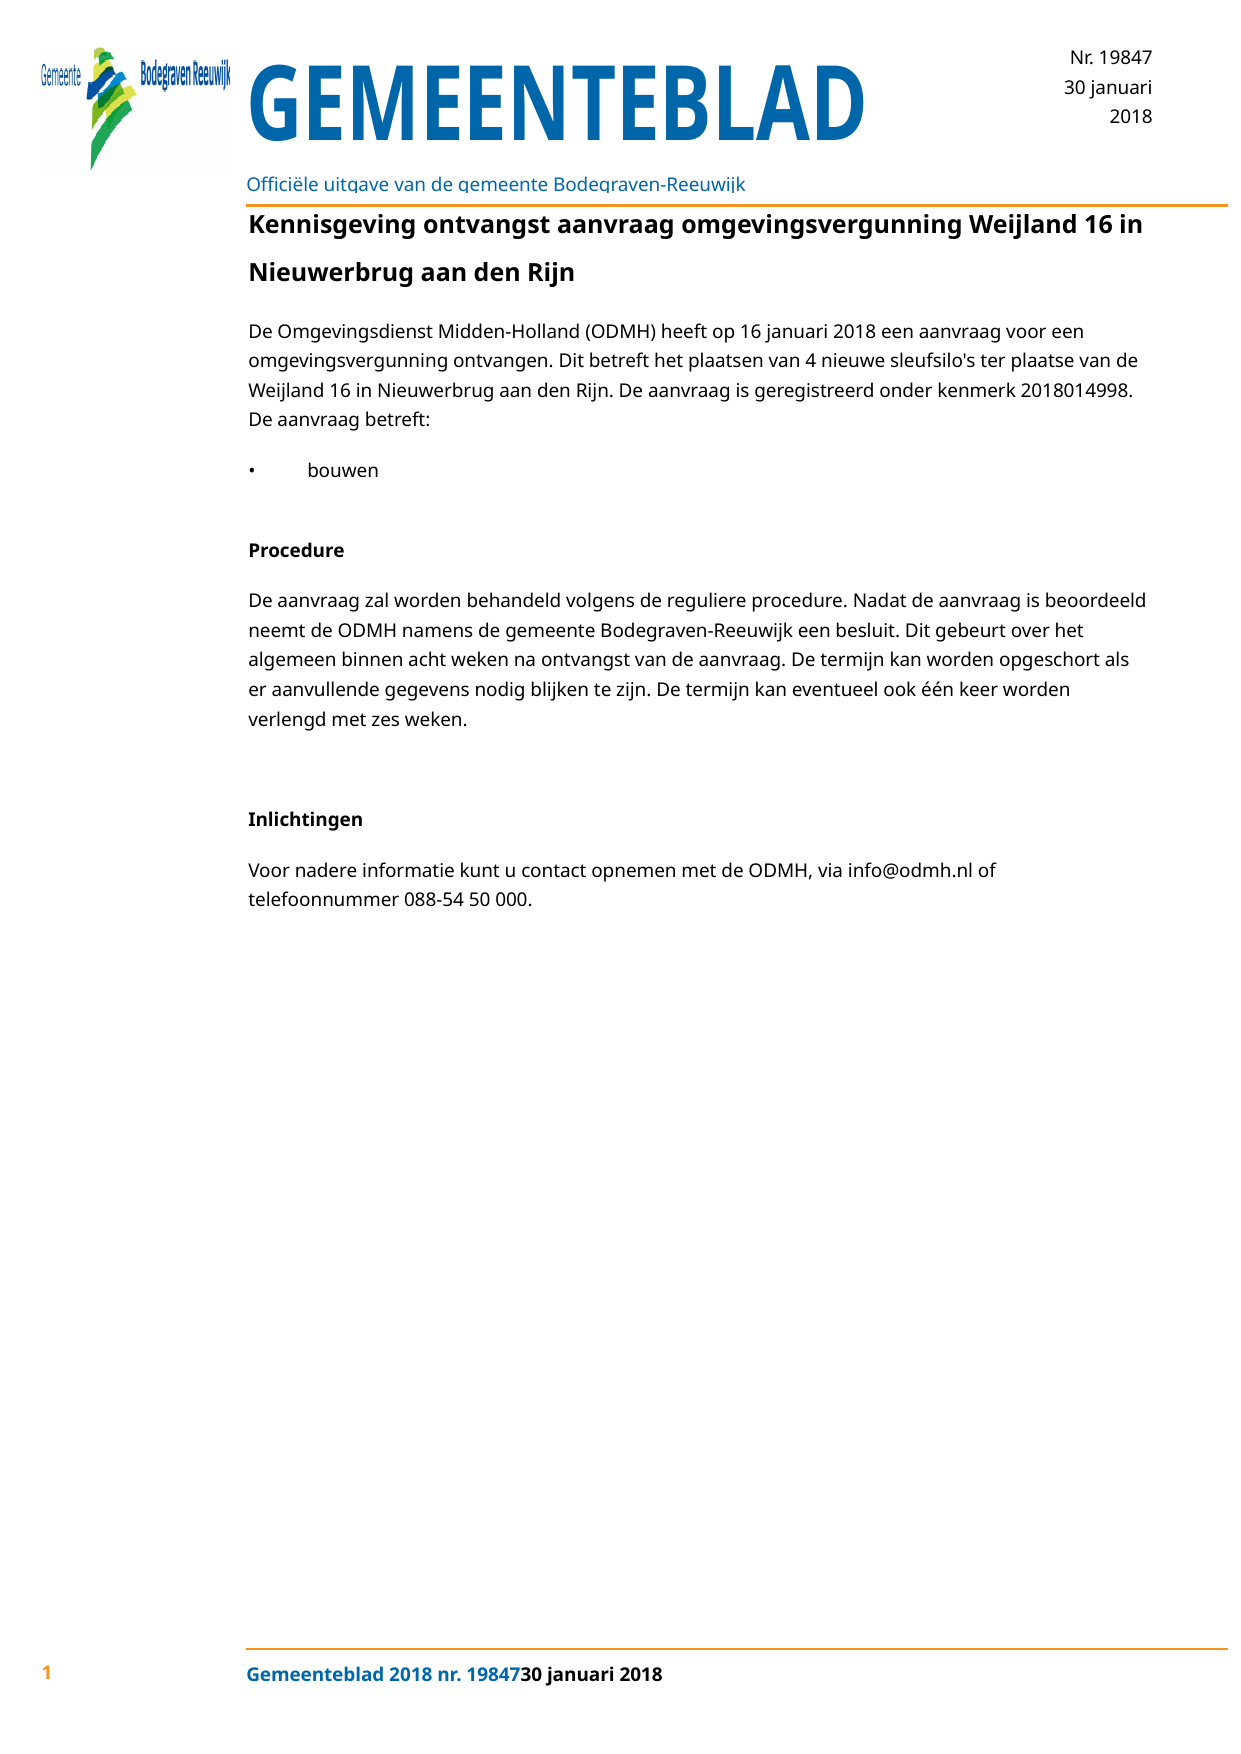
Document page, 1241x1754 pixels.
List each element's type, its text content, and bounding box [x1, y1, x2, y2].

text Kennisgeving ontvangst aanvraag omgevingsvergunning Weijland 16 in Nieuwerbrug aan den Rijn [248, 207, 1152, 288]
text De Omgevingsdienst Midden-Holland (ODMH) heeft op 16 januari 2018 een aanvraag voor een omgevingsvergunning ontvangen. Dit betreft het plaatsen van 4 nieuwe sleufsilo's ter plaatse van de Weijland 16 in Nieuwerbrug aan den Rijn. De aanvraag is geregistreerd onder kenmerk 2018014998. De aanvraag betreft: [248, 318, 1152, 432]
text Voor nadere informatie kunt u contact opnemen met de ODMH, via info@odmh.nl of telefoonnummer 088-54 50 000. [248, 857, 1152, 912]
text De aanvraag zal worden behandeld volgens de reguliere procedure. Nadat de aanvraag is beoordeeld neemt de ODMH namens de gemeente Bodegraven-Reeuwijk een besluit. Dit gebeurt over het algemeen binnen acht weken na ontvangst van de aanvraag. De termijn kan worden opgeschort als er aanvullende gegevens nodig blijken te zijn. De termijn kan eventueel ook één keer worden verlengd met zes weken. [248, 587, 1152, 732]
picture [41, 47, 231, 172]
text Procedure [248, 537, 1152, 563]
text Inlichtingen [248, 807, 1152, 832]
list bouwen [248, 457, 1152, 483]
